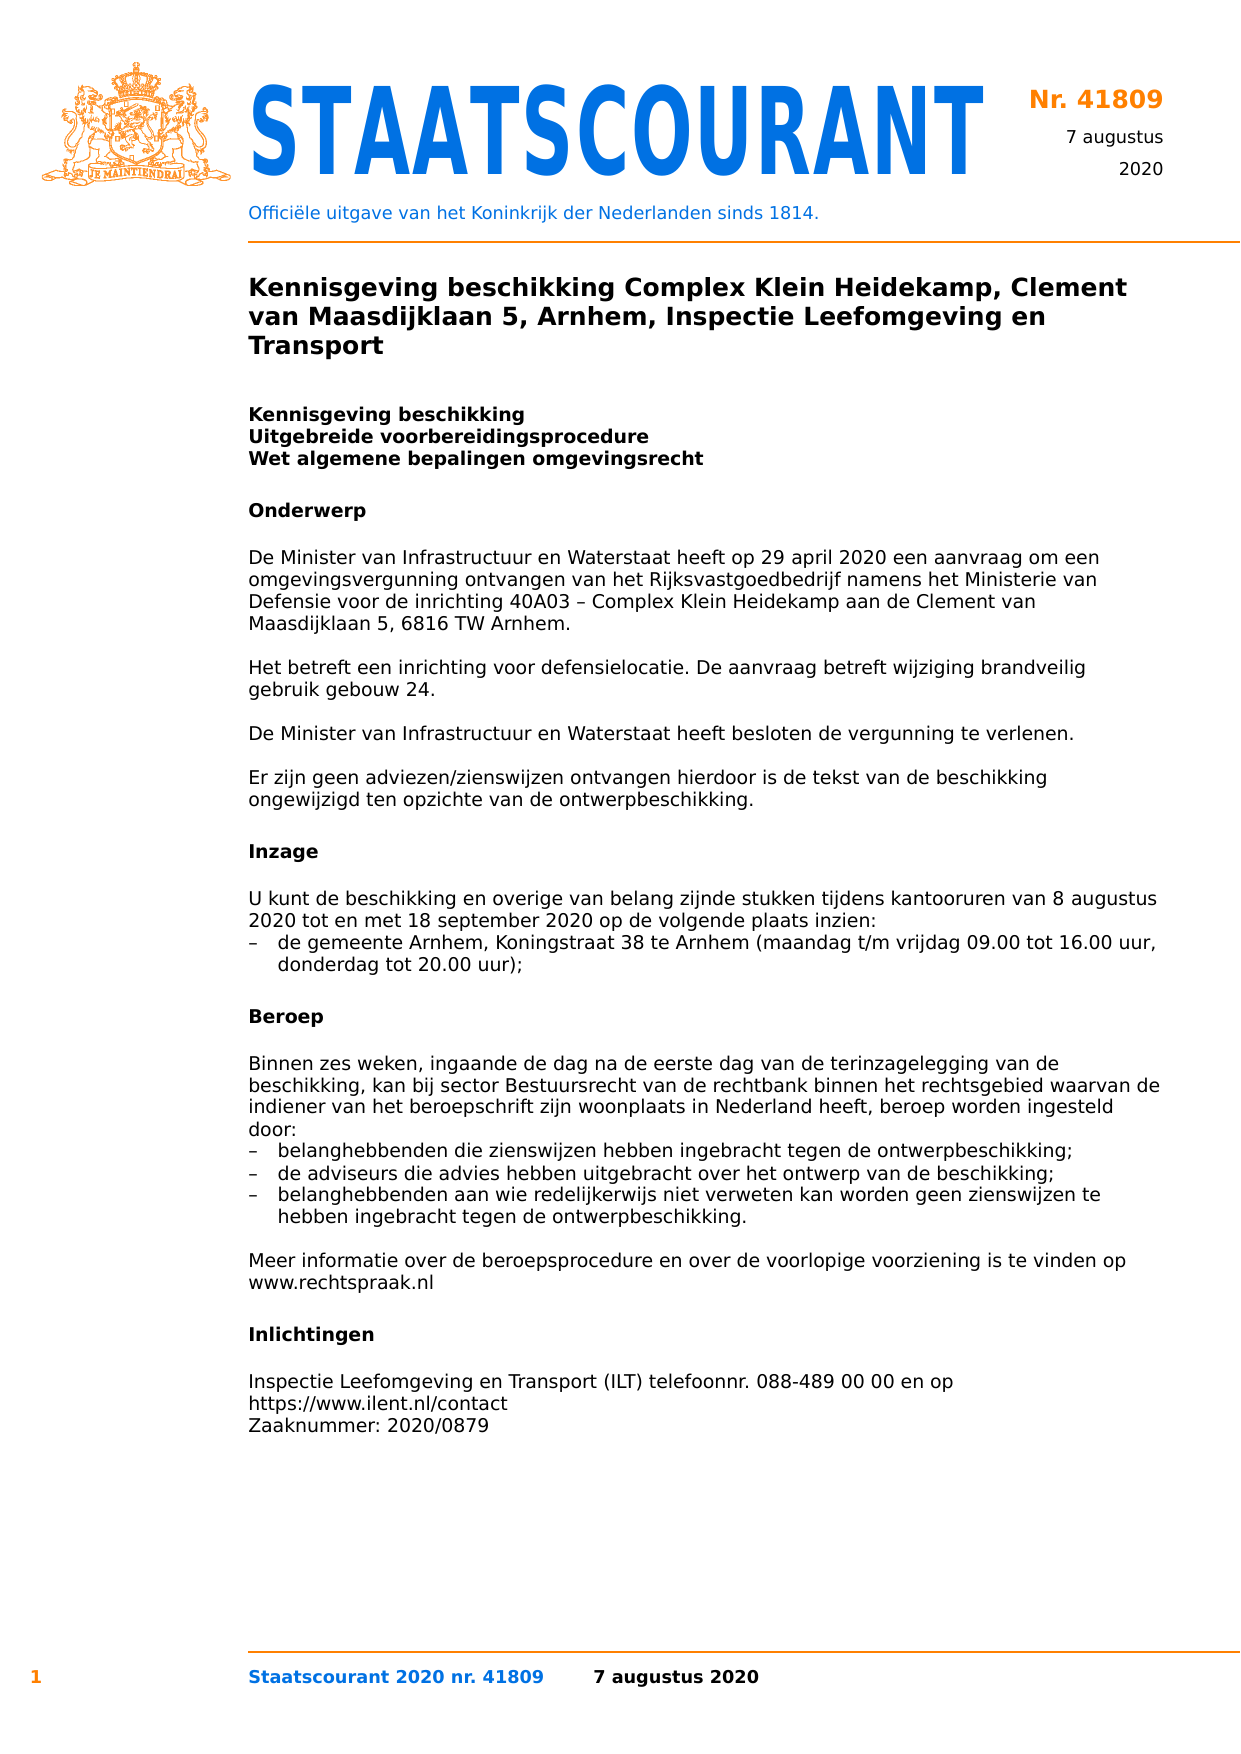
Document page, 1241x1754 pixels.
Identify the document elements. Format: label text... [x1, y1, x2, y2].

text – de adviseurs die advies hebben uitgebracht over het ontwerp van de beschikking; [248, 1162, 1163, 1184]
subtitle Onderwerp [248, 500, 1163, 522]
subtitle Kennisgeving beschikking Complex Klein Heidekamp, Clement van Maasdijklaan 5, Arnhem, Inspectie Leefomgeving en Transport [248, 273, 1163, 361]
subtitle Inzage [248, 841, 1163, 863]
text Het betreft een inrichting voor defensielocatie. De aanvraag betreft wijziging brandveilig gebruik gebouw 24. [248, 657, 1163, 701]
table_header STAATSCOURANT [248, 62, 998, 203]
table_cell 7 augustus [998, 121, 1240, 153]
text Zaaknummer: 2020/0879 [248, 1415, 1163, 1437]
subtitle Inlichtingen [248, 1324, 1163, 1346]
text Meer informatie over de beroepsprocedure en over de voorlopige voorziening is te vinden op www.rechtspraak.nl [248, 1250, 1163, 1294]
text Inspectie Leefomgeving en Transport (ILT) telefoonnr. 088-489 00 00 en op https://www.ilent.nl/contact [248, 1371, 1163, 1415]
table_header Nr. 41809 [998, 62, 1240, 121]
table_header [25, 62, 248, 241]
text U kunt de beschikking en overige van belang zijnde stukken tijdens kantooruren van 8 augustus 2020 tot en met 18 september 2020 op de volgende plaats inzien: [248, 888, 1163, 932]
text Wet algemene bepalingen omgevingsrecht [248, 448, 1163, 470]
text Er zijn geen adviezen/zienswijzen ontvangen hierdoor is de tekst van de beschikking ongewijzigd ten opzichte van de ontwerpbeschikking. [248, 767, 1163, 811]
text – de gemeente Arnhem, Koningstraat 38 te Arnhem (maandag t/m vrijdag 09.00 tot 16.00 uur, donderdag tot 20.00 uur); [248, 932, 1163, 976]
text Binnen zes weken, ingaande de dag na de eerste dag van de terinzagelegging van de beschikking, kan bij sector Bestuursrecht van de rechtbank binnen het rechtsgebied waarvan de indiener van het beroepschrift zijn woonplaats in Nederland heeft, beroep worden ingesteld door: [248, 1052, 1163, 1140]
text – belanghebbenden aan wie redelijkerwijs niet verweten kan worden geen zienswijzen te hebben ingebracht tegen de ontwerpbeschikking. [248, 1184, 1163, 1228]
text De Minister van Infrastructuur en Waterstaat heeft op 29 april 2020 een aanvraag om een omgevingsvergunning ontvangen van het Rijksvastgoedbedrijf namens het Ministerie van Defensie voor de inrichting 40A03 – Complex Klein Heidekamp aan de Clement van Maasdijklaan 5, 6816 TW Arnhem. [248, 547, 1163, 635]
table_cell Officiële uitgave van het Koninkrijk der Nederlanden sinds 1814. [248, 203, 1240, 241]
table_cell 2020 [998, 153, 1240, 203]
text – belanghebbenden die zienswijzen hebben ingebracht tegen de ontwerpbeschikking; [248, 1140, 1163, 1162]
subtitle Beroep [248, 1006, 1163, 1027]
picture [41, 62, 231, 186]
text Kennisgeving beschikking [248, 404, 1163, 426]
text De Minister van Infrastructuur en Waterstaat heeft besloten de vergunning te verlenen. [248, 723, 1163, 745]
text Uitgebreide voorbereidingsprocedure [248, 426, 1163, 448]
